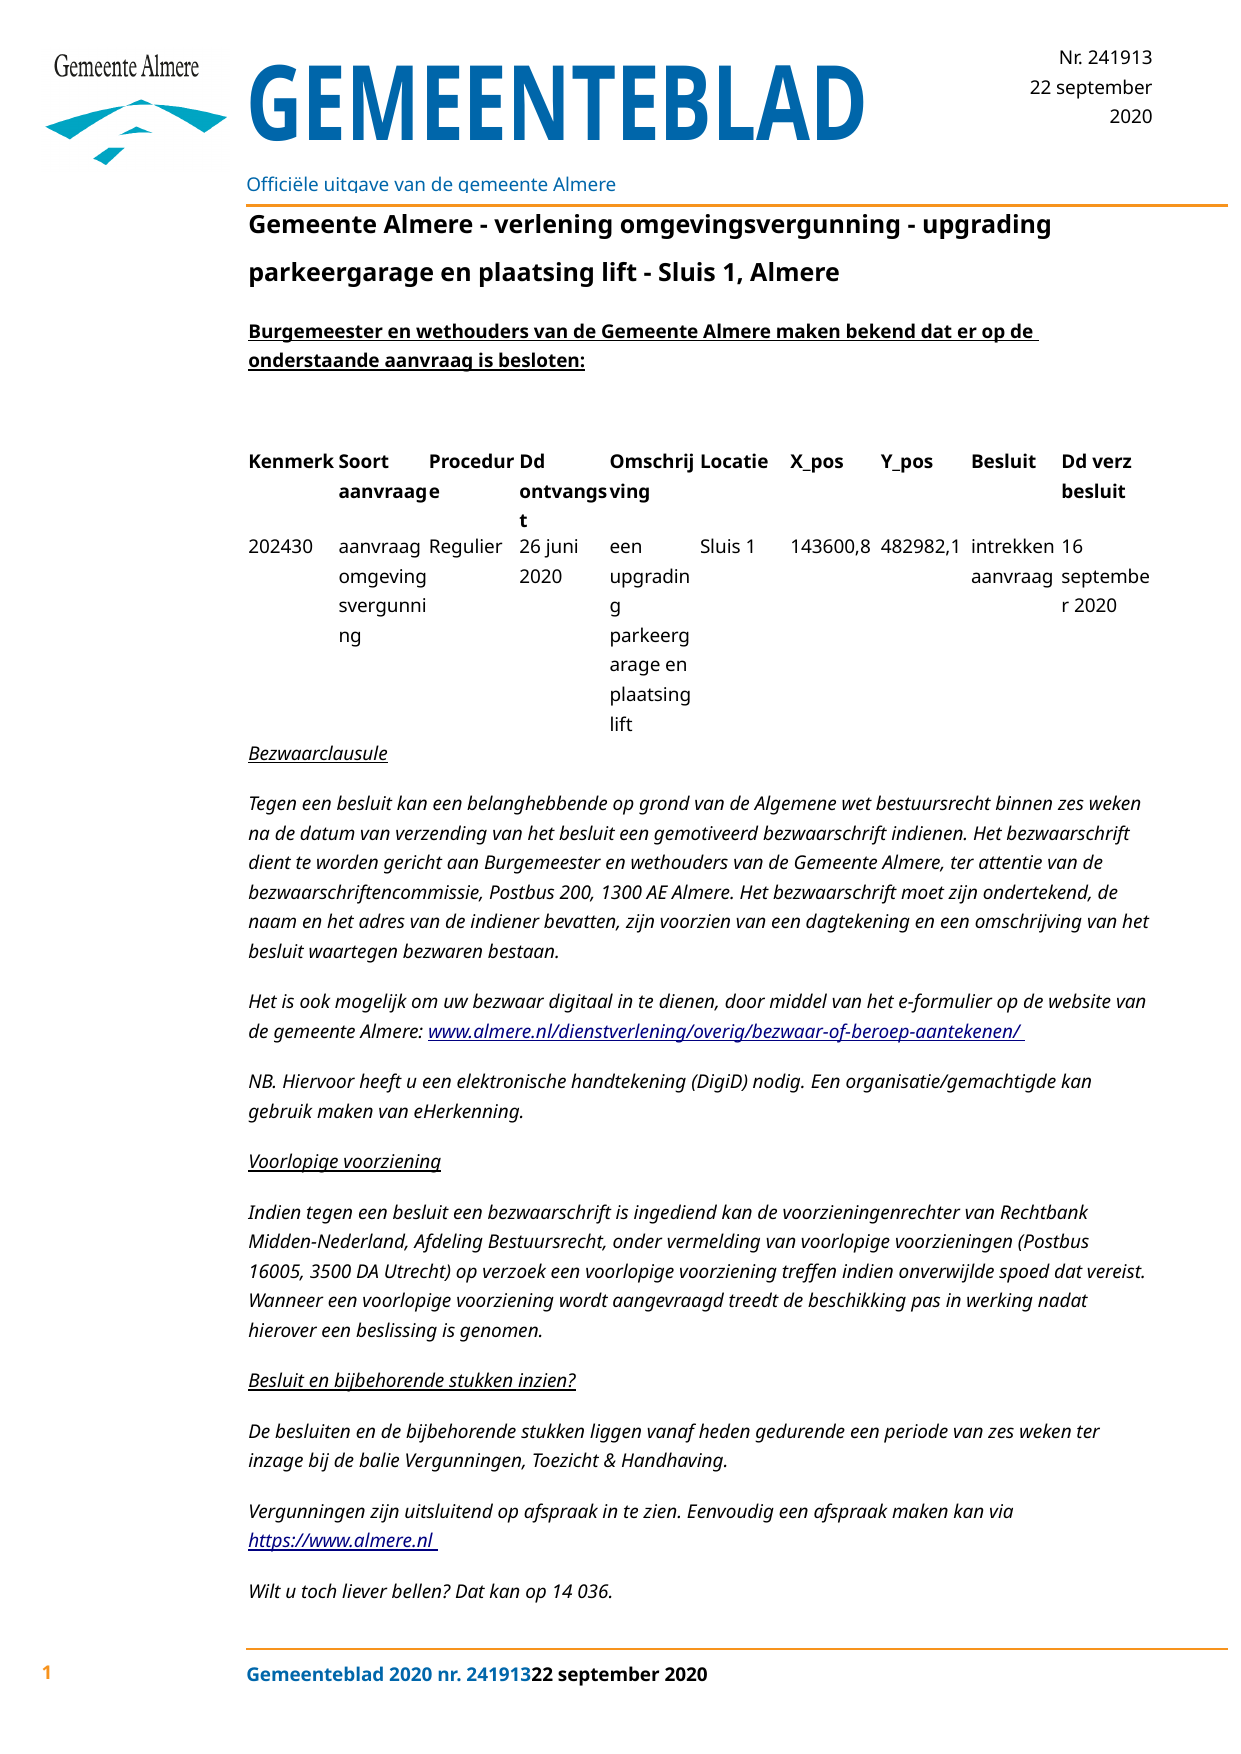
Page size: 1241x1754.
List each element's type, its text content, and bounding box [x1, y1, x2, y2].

text De besluiten en de bijbehorende stukken liggen vanaf heden gedurende een periode van zes weken ter inzage bij de balie Vergunningen, Toezicht & Handhaving. [248, 1418, 1152, 1473]
table_header Omschrijving [609, 449, 700, 533]
text Het is ook mogelijk om uw bezwaar digitaal in te dienen, door middel van het e-formulier op de website van de gemeente Almere: www.almere.nl/dienstverlening/overig/bezwaar-of-beroep-aantekenen/ [248, 988, 1152, 1044]
table_cell een upgrading parkeergarage en plaatsing lift [609, 533, 700, 737]
text Besluit en bijbehorende stukken inzien? [248, 1368, 1152, 1393]
table_cell Regulier [429, 533, 519, 737]
table_header Dd ontvangst [519, 449, 609, 533]
table_cell 143600,8 [790, 533, 881, 737]
table_header Soort aanvraag [338, 449, 429, 533]
table_header X_pos [790, 449, 881, 533]
text Wilt u toch liever bellen? Dat kan op 14 036. [248, 1578, 1152, 1604]
table_cell Sluis 1 [700, 533, 790, 737]
table_header Y_pos [881, 449, 971, 533]
text Indien tegen een besluit een bezwaarschrift is ingediend kan de voorzieningenrechter van Rechtbank Midden-Nederland, Afdeling Bestuursrecht, onder vermelding van voorlopige voorzieningen (Postbus 16005, 3500 DA Utrecht) op verzoek een voorlopige voorziening treffen indien onverwijlde spoed dat vereist. Wanneer een voorlopige voorziening wordt aangevraagd treedt de beschikking pas in werking nadat hierover een beslissing is genomen. [248, 1199, 1152, 1343]
text Voorlopige voorziening [248, 1148, 1152, 1174]
text Bezwaarclausule [248, 740, 1152, 766]
picture [41, 47, 231, 172]
table_cell 26 juni 2020 [519, 533, 609, 737]
table_cell 16 september 2020 [1061, 533, 1152, 737]
table_header Procedure [429, 449, 519, 533]
text Gemeente Almere - verlening omgevingsvergunning - upgrading parkeergarage en plaatsing lift - Sluis 1, Almere [248, 207, 1152, 288]
table_header Locatie [700, 449, 790, 533]
table_header Kenmerk [248, 449, 338, 533]
table_cell intrekken aanvraag [971, 533, 1061, 737]
text Burgemeester en wethouders van de Gemeente Almere maken bekend dat er op de onderstaande aanvraag is besloten: [248, 318, 1152, 373]
table_header Besluit [971, 449, 1061, 533]
text Vergunningen zijn uitsluitend op afspraak in te zien. Eenvoudig een afspraak maken kan via https://www.almere.nl [248, 1498, 1152, 1553]
text Tegen een besluit kan een belanghebbende op grond van de Algemene wet bestuursrecht binnen zes weken na de datum van verzending van het besluit een gemotiveerd bezwaarschrift indienen. Het bezwaarschrift dient te worden gericht aan Burgemeester en wethouders van de Gemeente Almere, ter attentie van de bezwaarschriftencommissie, Postbus 200, 1300 AE Almere. Het bezwaarschrift moet zijn ondertekend, de naam en het adres van de indiener bevatten, zijn voorzien van een dagtekening en een omschrijving van het besluit waartegen bezwaren bestaan. [248, 790, 1152, 964]
table_cell 482982,1 [881, 533, 971, 737]
table_header Dd verz besluit [1061, 449, 1152, 533]
table_cell aanvraag omgevingsvergunning [338, 533, 429, 737]
table_cell 202430 [248, 533, 338, 737]
text NB. Hiervoor heeft u een elektronische handtekening (DigiD) nodig. Een organisatie/gemachtigde kan gebruik maken van eHerkenning. [248, 1068, 1152, 1124]
